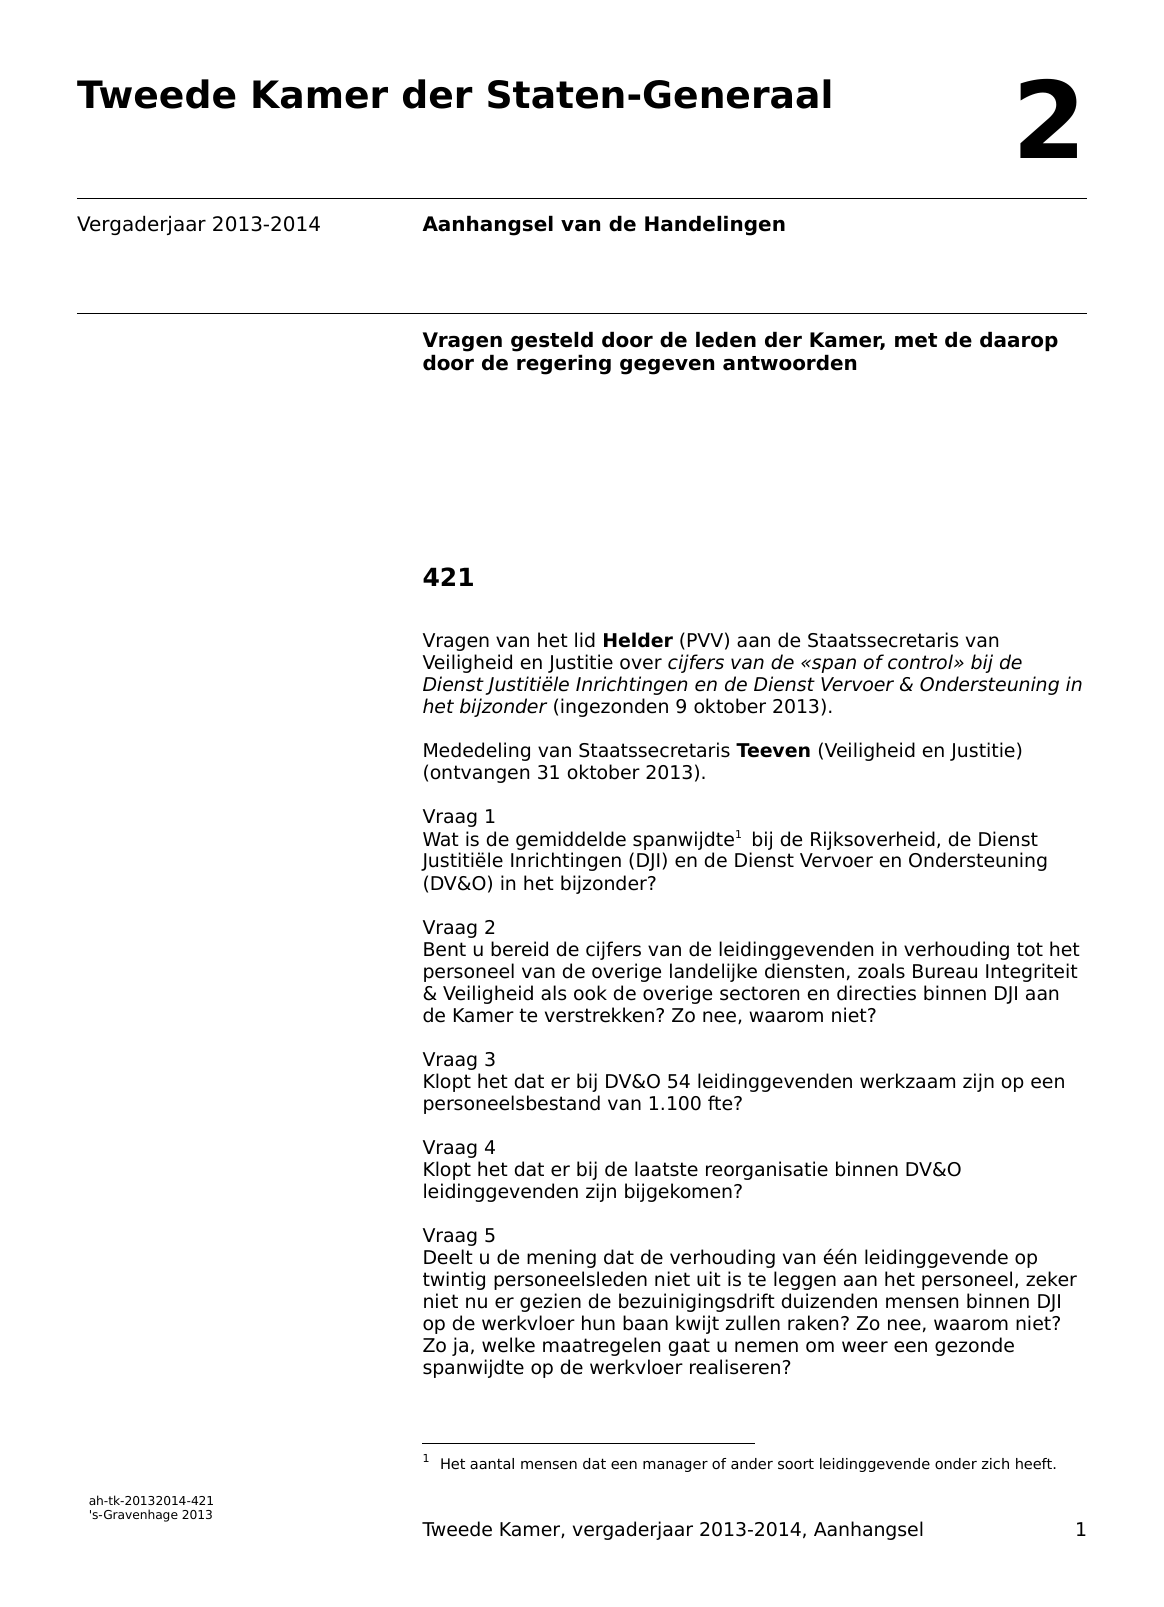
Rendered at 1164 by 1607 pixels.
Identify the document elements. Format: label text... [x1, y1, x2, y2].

text Vraag 5 [422, 1225, 1087, 1247]
text Deelt u de mening dat de verhouding van één leidinggevende op twintig personeelsleden niet uit is te leggen aan het personeel, zeker niet nu er gezien de bezuinigingsdrift duizenden mensen binnen DJI op de werkvloer hun baan kwijt zullen raken? Zo nee, waarom niet? Zo ja, welke maatregelen gaat u nemen om weer een gezonde spanwijdte op de werkvloer realiseren? [422, 1247, 1087, 1379]
table_cell [77, 314, 422, 375]
text Mededeling van Staatssecretaris Teeven (Veiligheid en Justitie) (ontvangen 31 oktober 2013). [422, 740, 1087, 784]
table_cell Aanhangsel van de Handelingen [422, 199, 1087, 313]
table_header Tweede Kamer der Staten-Generaal [77, 59, 886, 198]
table_cell Vergaderjaar 2013-2014 [77, 199, 422, 313]
text Vraag 4 [422, 1137, 1087, 1159]
text Vraag 3 [422, 1049, 1087, 1071]
text Klopt het dat er bij DV&O 54 leidinggevenden werkzaam zijn op een personeelsbestand van 1.100 fte? [422, 1071, 1087, 1114]
text Wat is de gemiddelde spanwijdte bij de Rijksoverheid, de Dienst Justitiële Inrichtingen (DJI) en de Dienst Vervoer en Ondersteuning (DV&O) in het bijzonder? [422, 828, 1087, 894]
text Vraag 2 [422, 917, 1087, 938]
table_cell Vragen gesteld door de leden der Kamer, met de daarop door de regering gegeven antwoorden [422, 314, 1087, 375]
text Bent u bereid de cijfers van de leidinggevenden in verhouding tot het personeel van de overige landelijke diensten, zoals Bureau Integriteit & Veiligheid als ook de overige sectoren en directies binnen DJI aan de Kamer te verstrekken? Zo nee, waarom niet? [422, 938, 1087, 1026]
text Vraag 1 [422, 806, 1087, 828]
text Vragen van het lid Helder (PVV) aan de Staatssecretaris van Veiligheid en Justitie over cijfers van de «span of control» bij de Dienst Justitiële Inrichtingen en de Dienst Vervoer & Ondersteuning in het bijzonder (ingezonden 9 oktober 2013). [422, 630, 1087, 718]
text 's-Gravenhage 2013 [88, 1508, 323, 1522]
text 421 [422, 563, 1087, 592]
text ah-tk-20132014-421 [88, 1494, 323, 1508]
table_header 2 [886, 59, 1087, 198]
text Het aantal mensen dat een manager of ander soort leidinggevende onder zich heeft. [422, 1452, 1087, 1474]
text Klopt het dat er bij de laatste reorganisatie binnen DV&O leidinggevenden zijn bijgekomen? [422, 1159, 1087, 1203]
